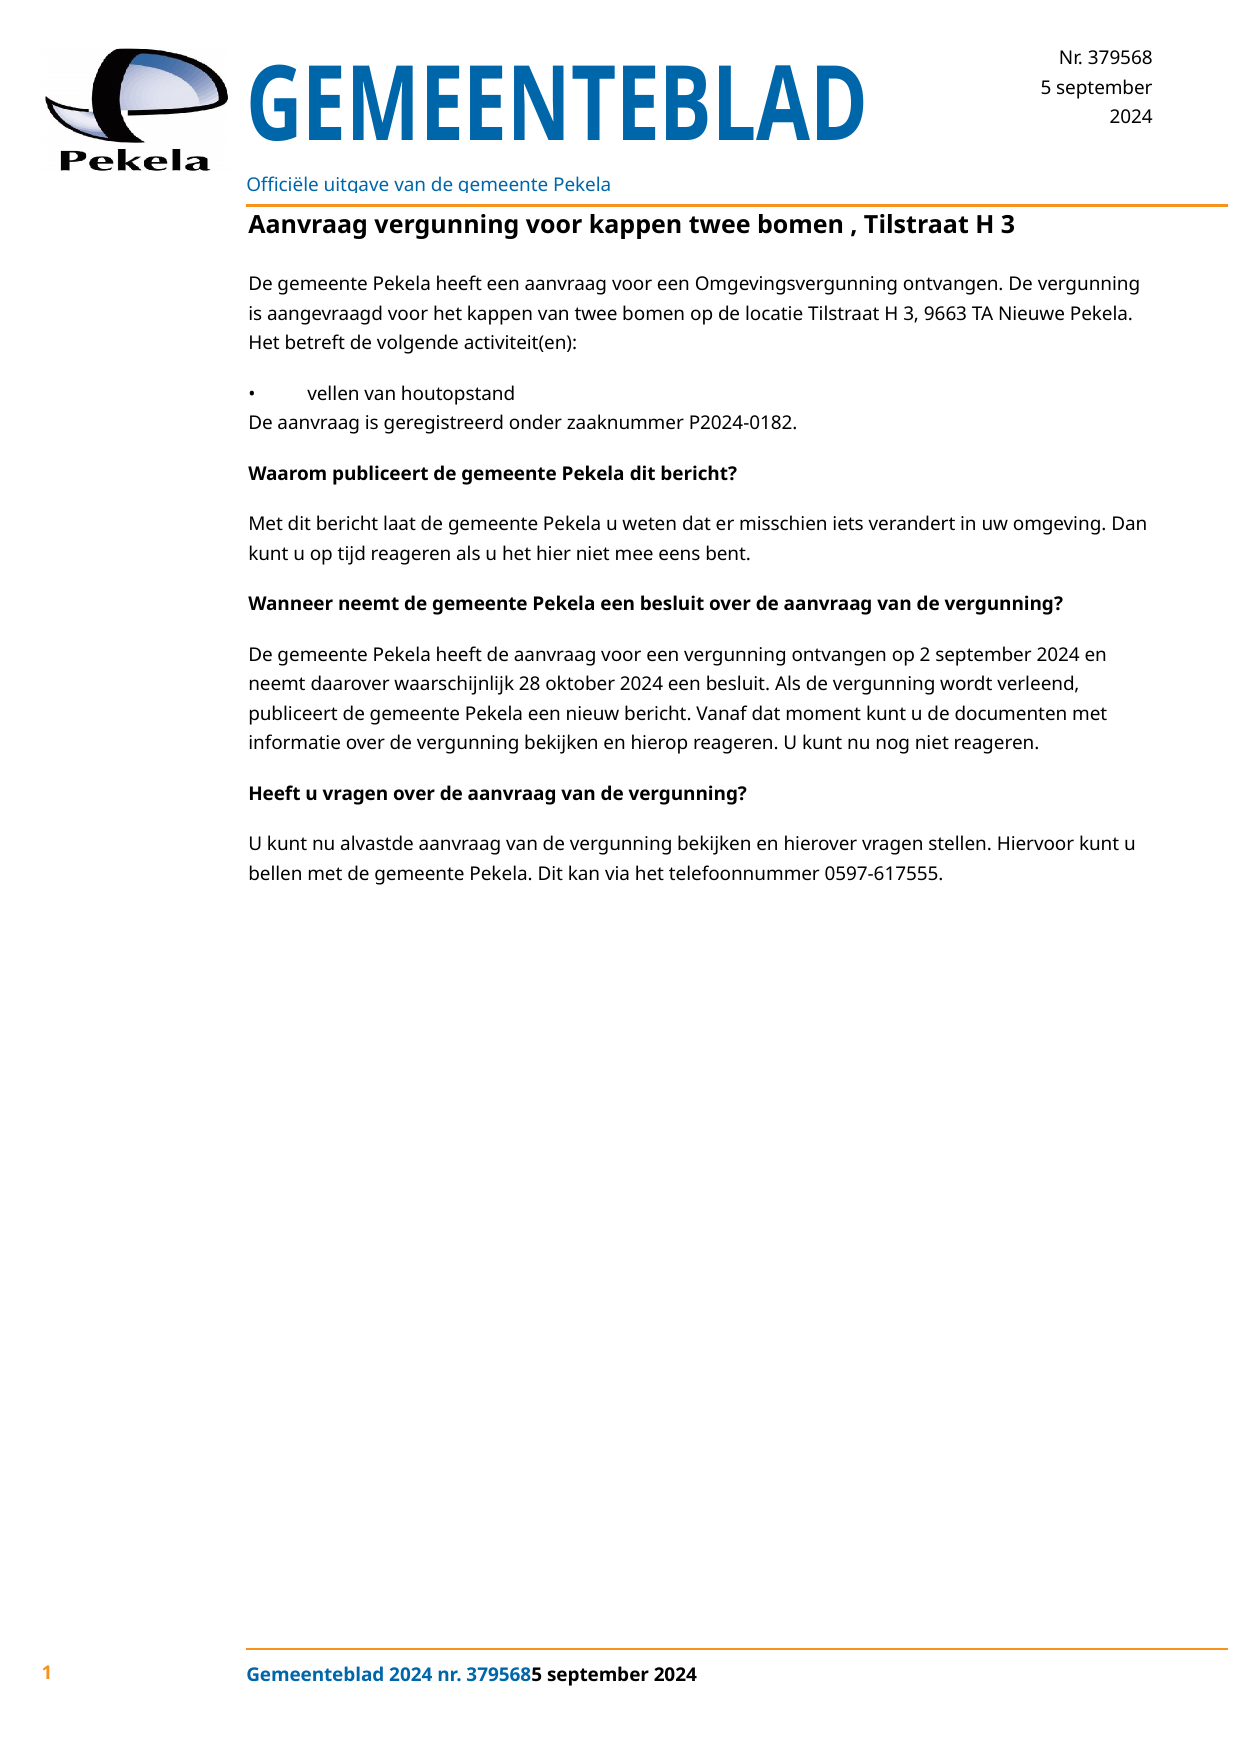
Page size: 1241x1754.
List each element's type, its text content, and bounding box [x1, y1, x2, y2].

text Aanvraag vergunning voor kappen twee bomen , Tilstraat H 3 [248, 207, 1152, 241]
picture [41, 47, 231, 172]
text De gemeente Pekela heeft de aanvraag voor een vergunning ontvangen op 2 september 2024 en neemt daarover waarschijnlijk 28 oktober 2024 een besluit. Als de vergunning wordt verleend, publiceert de gemeente Pekela een nieuw bericht. Vanaf dat moment kunt u de documenten met informatie over de vergunning bekijken en hierop reageren. U kunt nu nog niet reageren. [248, 641, 1152, 755]
text Heeft u vragen over de aanvraag van de vergunning? [248, 780, 1152, 806]
text De gemeente Pekela heeft een aanvraag voor een Omgevingsvergunning ontvangen. De vergunning is aangevraagd voor het kappen van twee bomen op de locatie Tilstraat H 3, 9663 TA Nieuwe Pekela. Het betreft de volgende activiteit(en): [248, 270, 1152, 355]
text Waarom publiceert de gemeente Pekela dit bericht? [248, 460, 1152, 486]
text U kunt nu alvastde aanvraag van de vergunning bekijken en hierover vragen stellen. Hiervoor kunt u bellen met de gemeente Pekela. Dit kan via het telefoonnummer 0597-617555. [248, 830, 1152, 886]
text Wanneer neemt de gemeente Pekela een besluit over de aanvraag van de vergunning? [248, 590, 1152, 616]
text De aanvraag is geregistreerd onder zaaknummer P2024-0182. [248, 409, 1152, 435]
text Met dit bericht laat de gemeente Pekela u weten dat er misschien iets verandert in uw omgeving. Dan kunt u op tijd reageren als u het hier niet mee eens bent. [248, 510, 1152, 566]
list vellen van houtopstand [248, 380, 1152, 406]
